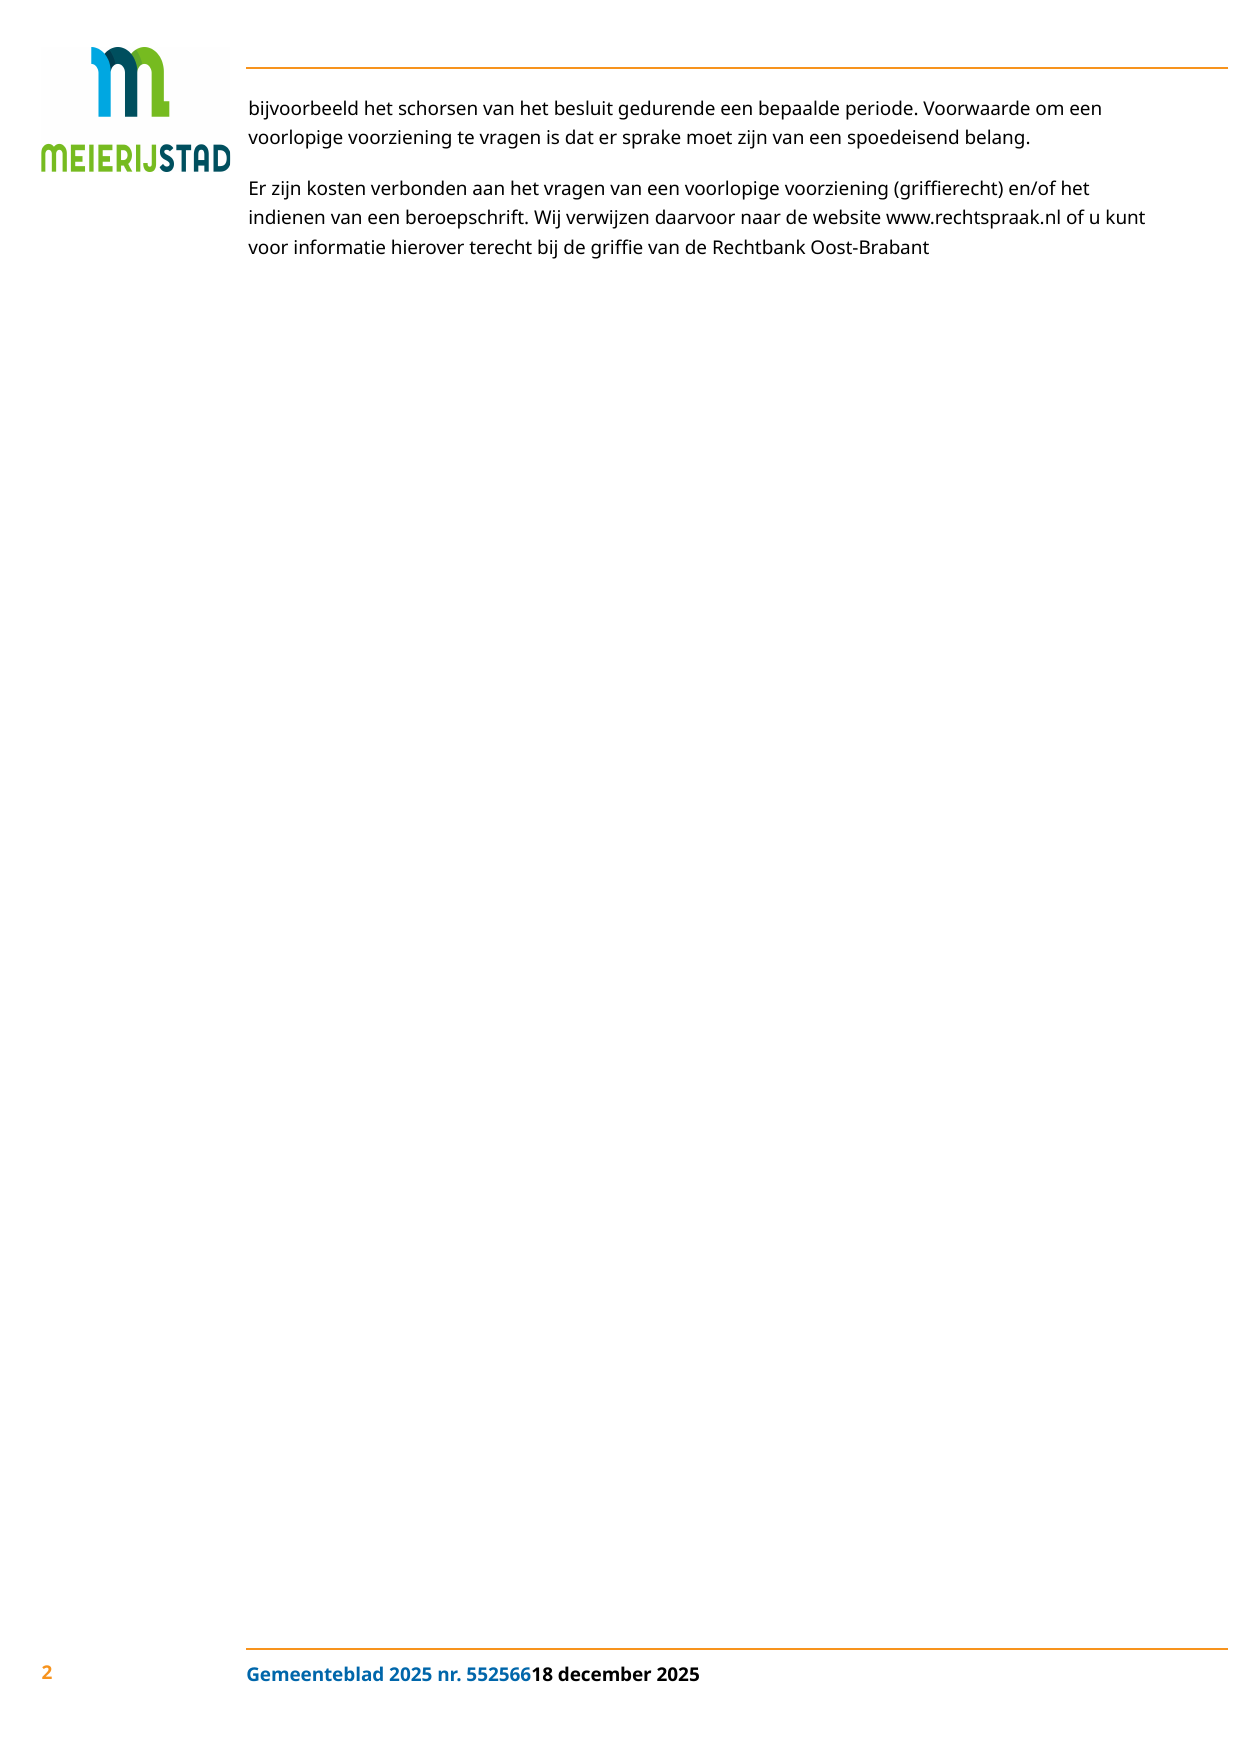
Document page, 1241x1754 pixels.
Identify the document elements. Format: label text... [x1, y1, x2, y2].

text Er zijn kosten verbonden aan het vragen van een voorlopige voorziening (griffierecht) en/of het indienen van een beroepschrift. Wij verwijzen daarvoor naar de website www.rechtspraak.nl of u kunt voor informatie hierover terecht bij de griffie van de Rechtbank Oost-Brabant [248, 175, 1152, 260]
text bijvoorbeeld het schorsen van het besluit gedurende een bepaalde periode. Voorwaarde om een voorlopige voorziening te vragen is dat er sprake moet zijn van een spoedeisend belang. [248, 95, 1152, 150]
picture [41, 47, 231, 172]
